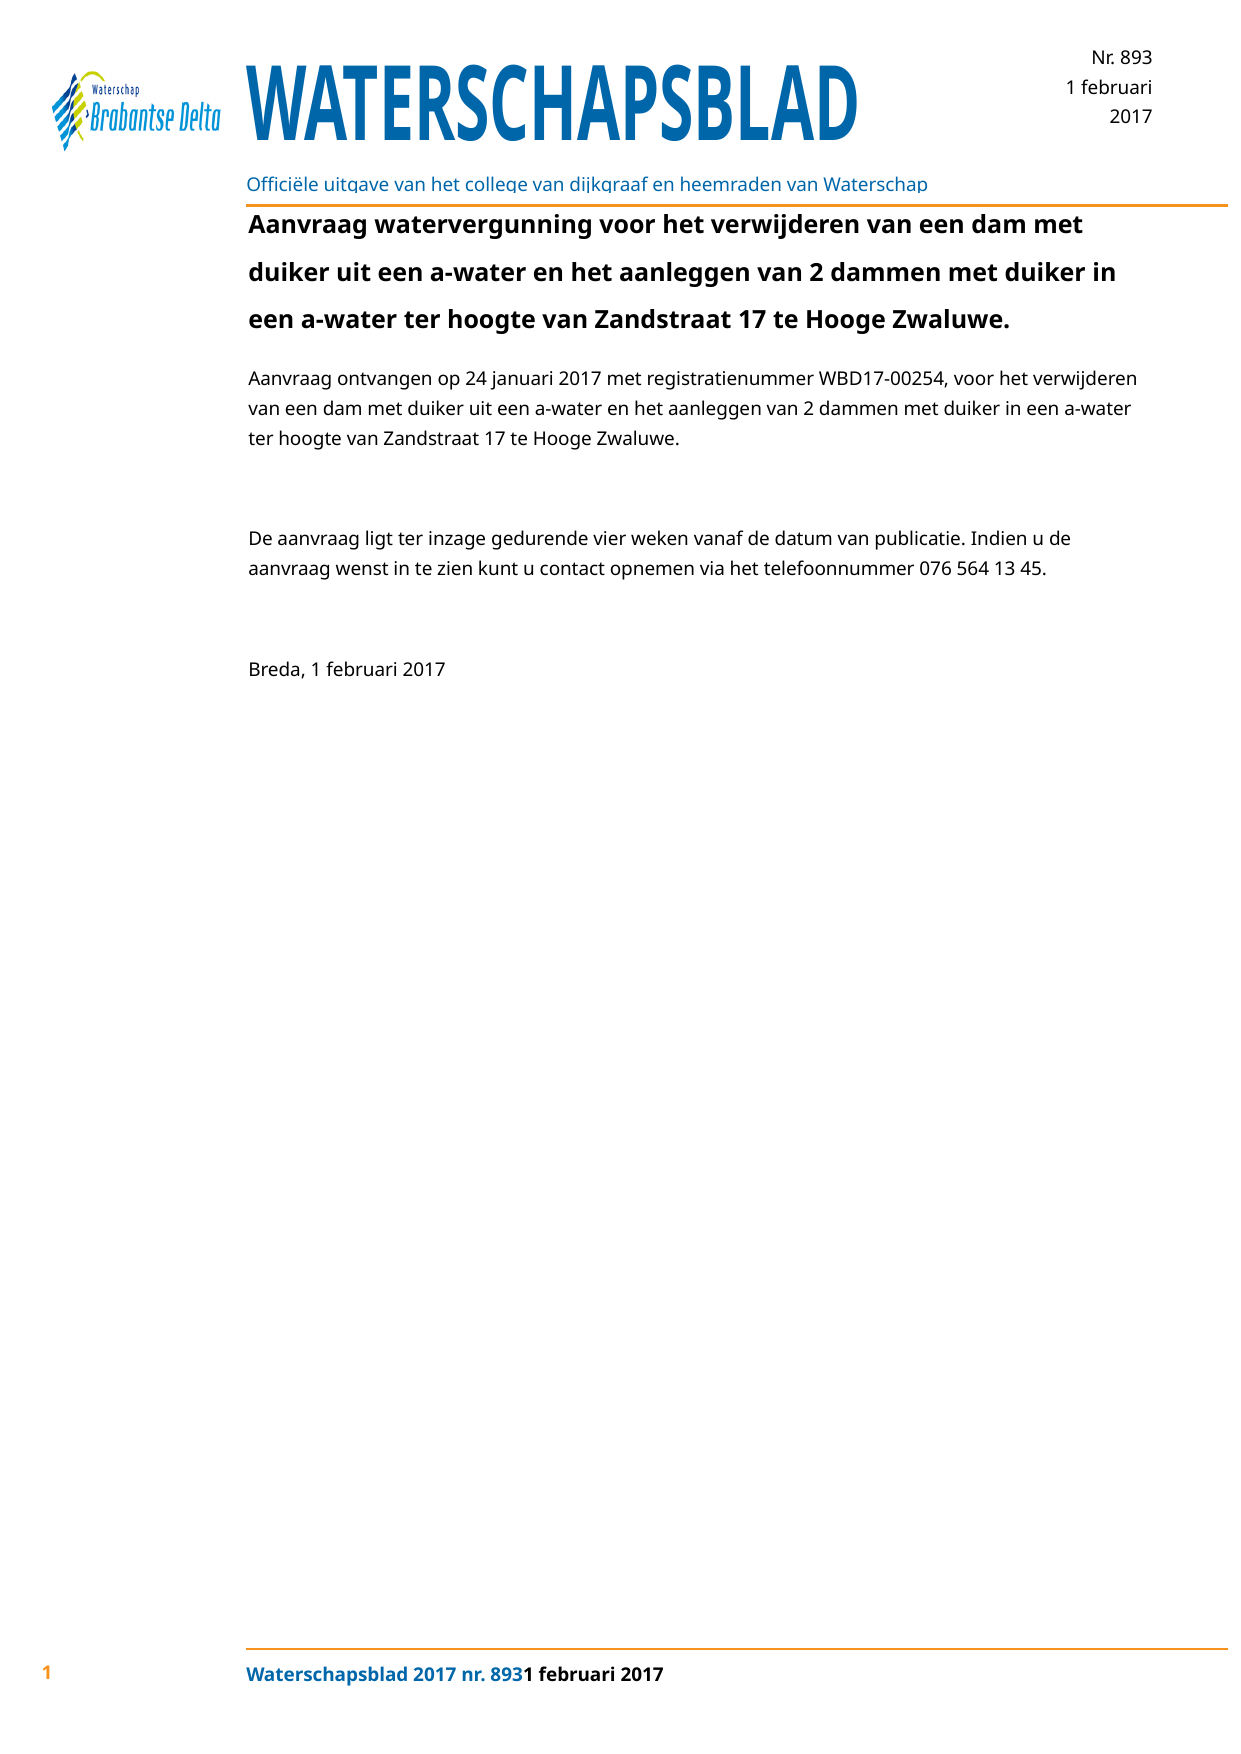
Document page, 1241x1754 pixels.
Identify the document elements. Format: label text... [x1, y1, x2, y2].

text Aanvraag watervergunning voor het verwijderen van een dam met duiker uit een a-water en het aanleggen van 2 dammen met duiker in een a-water ter hoogte van Zandstraat 17 te Hooge Zwaluwe. [248, 207, 1152, 336]
text Aanvraag ontvangen op 24 januari 2017 met registratienummer WBD17-00254, voor het verwijderen van een dam met duiker uit een a-water en het aanleggen van 2 dammen met duiker in een a-water ter hoogte van Zandstraat 17 te Hooge Zwaluwe. [248, 366, 1152, 450]
picture [41, 47, 231, 172]
text De aanvraag ligt ter inzage gedurende vier weken vanaf de datum van publicatie. Indien u de aanvraag wenst in te zien kunt u contact opnemen via het telefoonnummer 076 564 13 45. [248, 526, 1152, 581]
text Breda, 1 februari 2017 [248, 656, 1152, 682]
